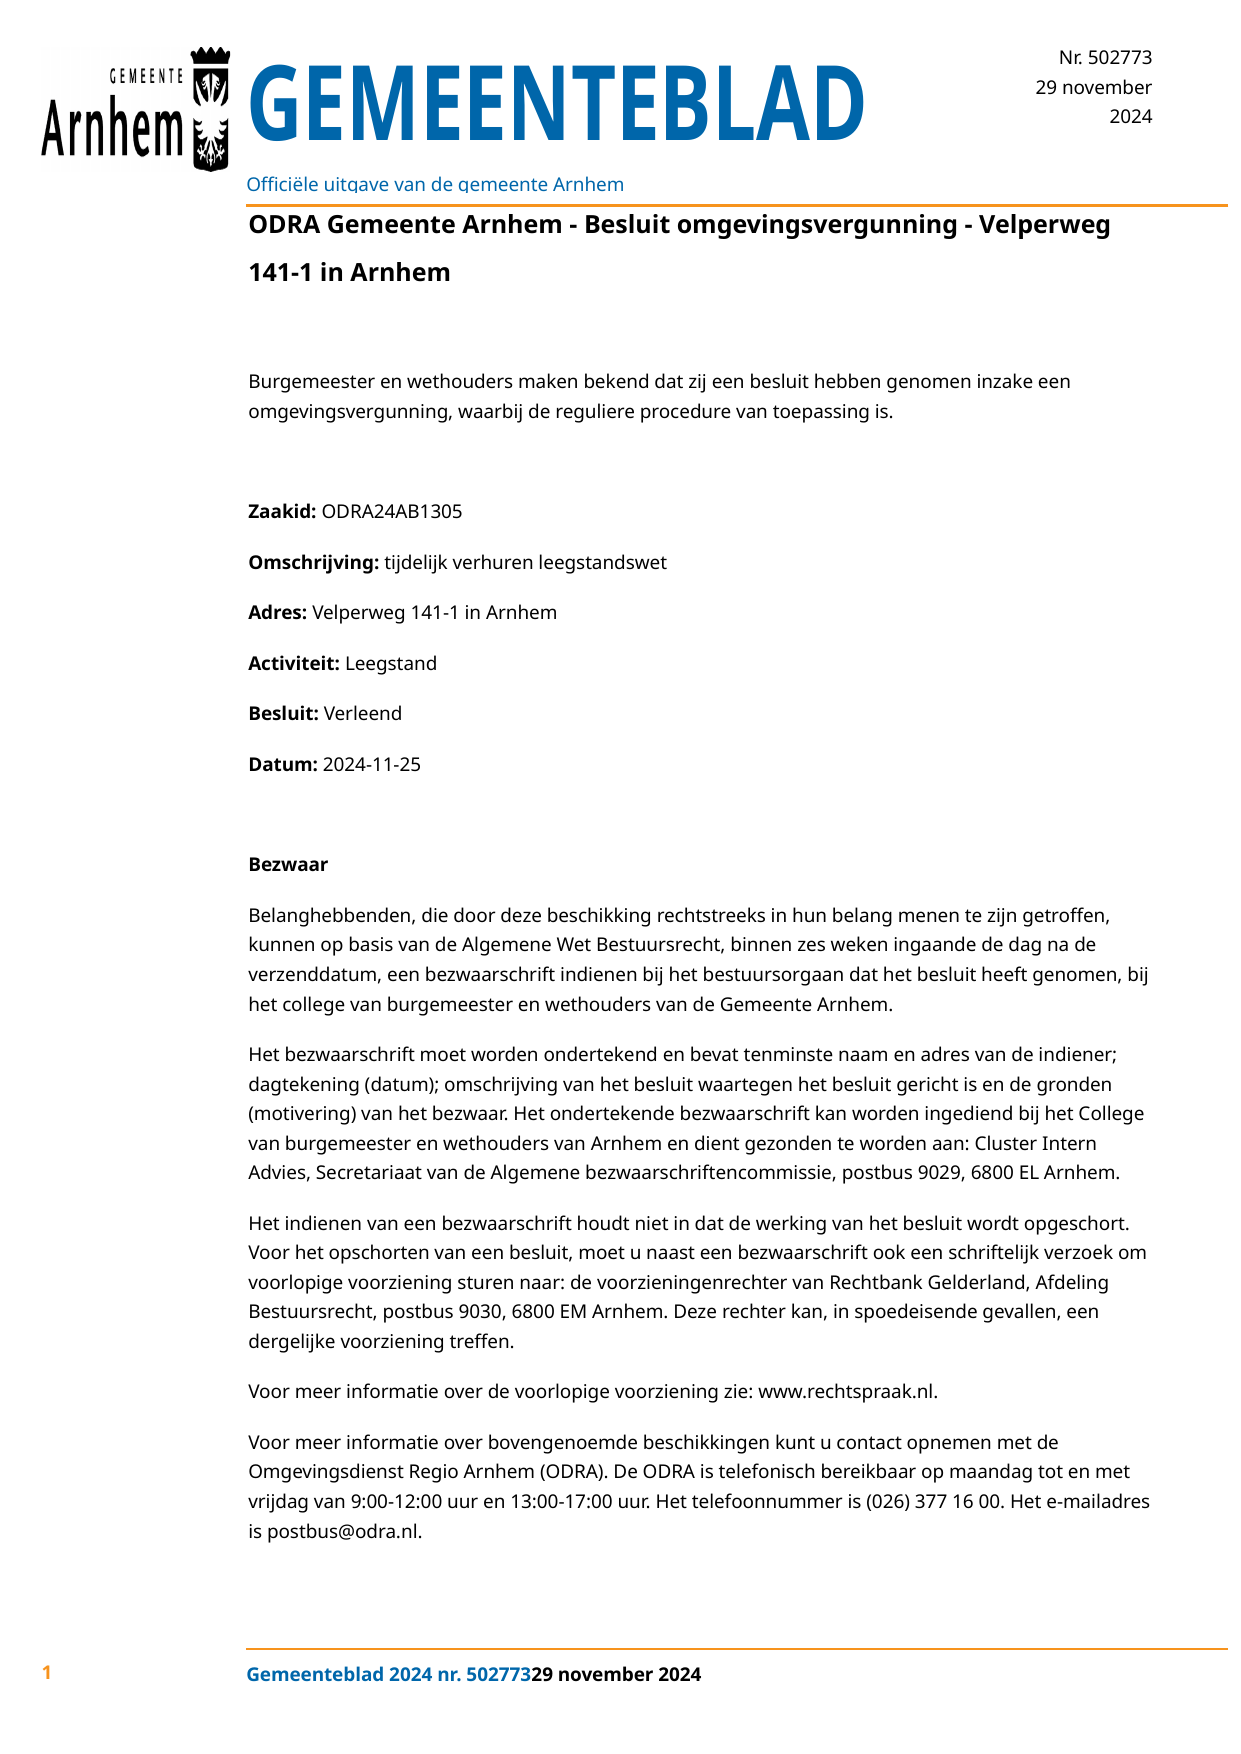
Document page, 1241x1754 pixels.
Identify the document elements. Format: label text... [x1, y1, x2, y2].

text Omschrijving: tijdelijk verhuren leegstandswet [248, 549, 1152, 575]
picture [41, 47, 231, 172]
text Adres: Velperweg 141-1 in Arnhem [248, 599, 1152, 625]
text Besluit: Verleend [248, 700, 1152, 726]
text Belanghebbenden, die door deze beschikking rechtstreeks in hun belang menen te zijn getroffen, kunnen op basis van de Algemene Wet Bestuursrecht, binnen zes weken ingaande de dag na de verzenddatum, een bezwaarschrift indienen bij het bestuursorgaan dat het besluit heeft genomen, bij het college van burgemeester en wethouders van de Gemeente Arnhem. [248, 902, 1152, 1017]
text Datum: 2024-11-25 [248, 751, 1152, 777]
text ODRA Gemeente Arnhem - Besluit omgevingsvergunning - Velperweg 141-1 in Arnhem [248, 207, 1152, 288]
text Zaakid: ODRA24AB1305 [248, 499, 1152, 524]
text Bezwaar [248, 852, 1152, 877]
text Het indienen van een bezwaarschrift houdt niet in dat de werking van het besluit wordt opgeschort. Voor het opschorten van een besluit, moet u naast een bezwaarschrift ook een schriftelijk verzoek om voorlopige voorziening sturen naar: de voorzieningenrechter van Rechtbank Gelderland, Afdeling Bestuursrecht, postbus 9030, 6800 EM Arnhem. Deze rechter kan, in spoedeisende gevallen, een dergelijke voorziening treffen. [248, 1210, 1152, 1354]
text Burgemeester en wethouders maken bekend dat zij een besluit hebben genomen inzake een omgevingsvergunning, waarbij de reguliere procedure van toepassing is. [248, 368, 1152, 424]
text Het bezwaarschrift moet worden ondertekend en bevat tenminste naam en adres van de indiener; dagtekening (datum); omschrijving van het besluit waartegen het besluit gericht is en de gronden (motivering) van het bezwaar. Het ondertekende bezwaarschrift kan worden ingediend bij het College van burgemeester en wethouders van Arnhem en dient gezonden te worden aan: Cluster Intern Advies, Secretariaat van de Algemene bezwaarschriftencommissie, postbus 9029, 6800 EL Arnhem. [248, 1041, 1152, 1185]
text Activiteit: Leegstand [248, 650, 1152, 676]
text Voor meer informatie over bovengenoemde beschikkingen kunt u contact opnemen met de Omgevingsdienst Regio Arnhem (ODRA). De ODRA is telefonisch bereikbaar op maandag tot en met vrijdag van 9:00-12:00 uur en 13:00-17:00 uur. Het telefoonnummer is (026) 377 16 00. Het e-mailadres is postbus@odra.nl. [248, 1429, 1152, 1544]
text Voor meer informatie over de voorlopige voorziening zie: www.rechtspraak.nl. [248, 1379, 1152, 1404]
